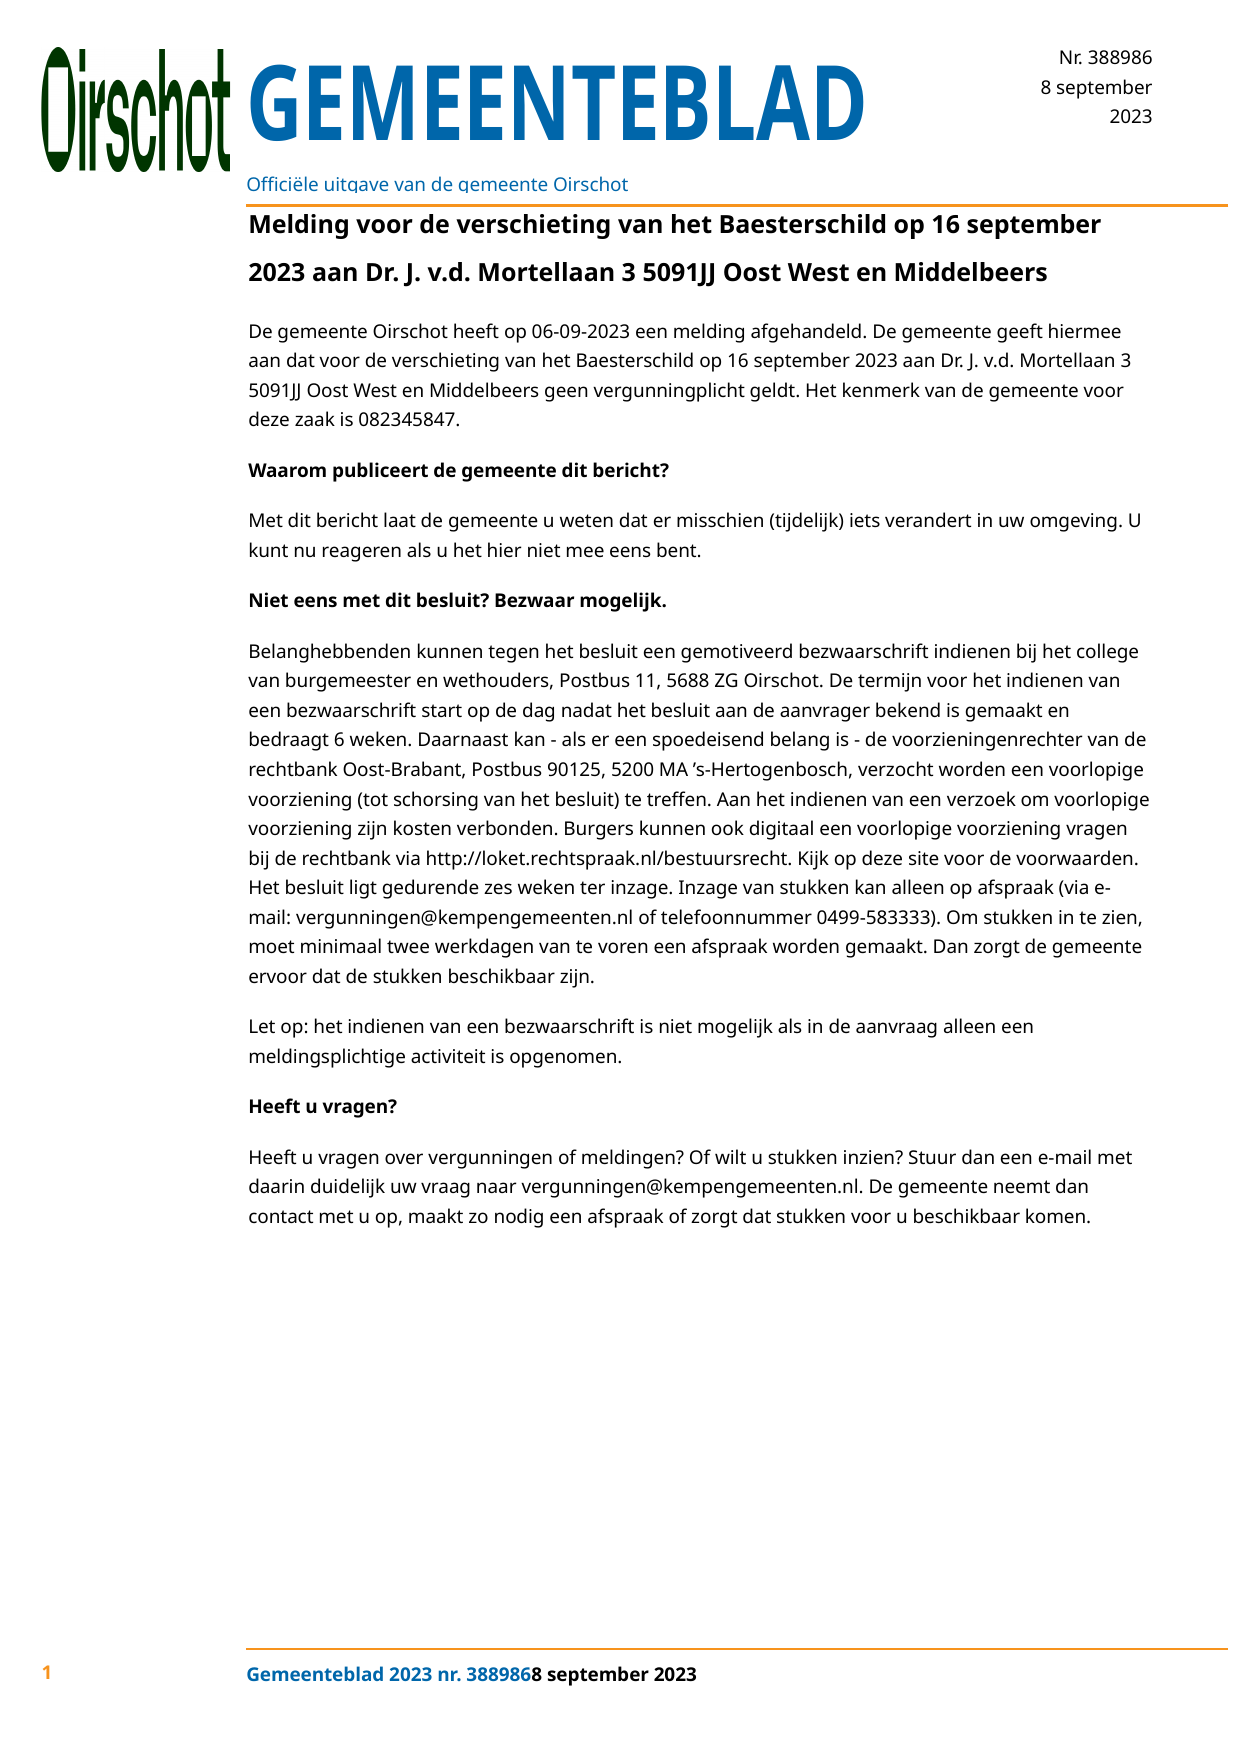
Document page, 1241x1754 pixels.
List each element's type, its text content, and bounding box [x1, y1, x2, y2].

picture [41, 47, 231, 172]
text Heeft u vragen over vergunningen of meldingen? Of wilt u stukken inzien? Stuur dan een e-mail met daarin duidelijk uw vraag naar vergunningen@kempengemeenten.nl. De gemeente neemt dan contact met u op, maakt zo nodig een afspraak of zorgt dat stukken voor u beschikbaar komen. [248, 1144, 1152, 1229]
text Niet eens met dit besluit? Bezwaar mogelijk. [248, 587, 1152, 613]
text Met dit bericht laat de gemeente u weten dat er misschien (tijdelijk) iets verandert in uw omgeving. U kunt nu reageren als u het hier niet mee eens bent. [248, 507, 1152, 563]
text Melding voor de verschieting van het Baesterschild op 16 september 2023 aan Dr. J. v.d. Mortellaan 3 5091JJ Oost West en Middelbeers [248, 207, 1152, 288]
text De gemeente Oirschot heeft op 06-09-2023 een melding afgehandeld. De gemeente geeft hiermee aan dat voor de verschieting van het Baesterschild op 16 september 2023 aan Dr. J. v.d. Mortellaan 3 5091JJ Oost West en Middelbeers geen vergunningplicht geldt. Het kenmerk van de gemeente voor deze zaak is 082345847. [248, 318, 1152, 432]
text Heeft u vragen? [248, 1094, 1152, 1119]
text Let op: het indienen van een bezwaarschrift is niet mogelijk als in de aanvraag alleen een meldingsplichtige activiteit is opgenomen. [248, 1014, 1152, 1069]
text Waarom publiceert de gemeente dit bericht? [248, 457, 1152, 483]
text Belanghebbenden kunnen tegen het besluit een gemotiveerd bezwaarschrift indienen bij het college van burgemeester en wethouders, Postbus 11, 5688 ZG Oirschot. De termijn voor het indienen van een bezwaarschrift start op de dag nadat het besluit aan de aanvrager bekend is gemaakt en bedraagt 6 weken. Daarnaast kan - als er een spoedeisend belang is - de voorzieningenrechter van de rechtbank Oost-Brabant, Postbus 90125, 5200 MA ’s-Hertogenbosch, verzocht worden een voorlopige voorziening (tot schorsing van het besluit) te treffen. Aan het indienen van een verzoek om voorlopige voorziening zijn kosten verbonden. Burgers kunnen ook digitaal een voorlopige voorziening vragen bij de rechtbank via http://loket.rechtspraak.nl/bestuursrecht. Kijk op deze site voor de voorwaarden. Het besluit ligt gedurende zes weken ter inzage. Inzage van stukken kan alleen op afspraak (via e-mail: vergunningen@kempengemeenten.nl of telefoonnummer 0499-583333). Om stukken in te zien, moet minimaal twee werkdagen van te voren een afspraak worden gemaakt. Dan zorgt de gemeente ervoor dat de stukken beschikbaar zijn. [248, 638, 1152, 989]
